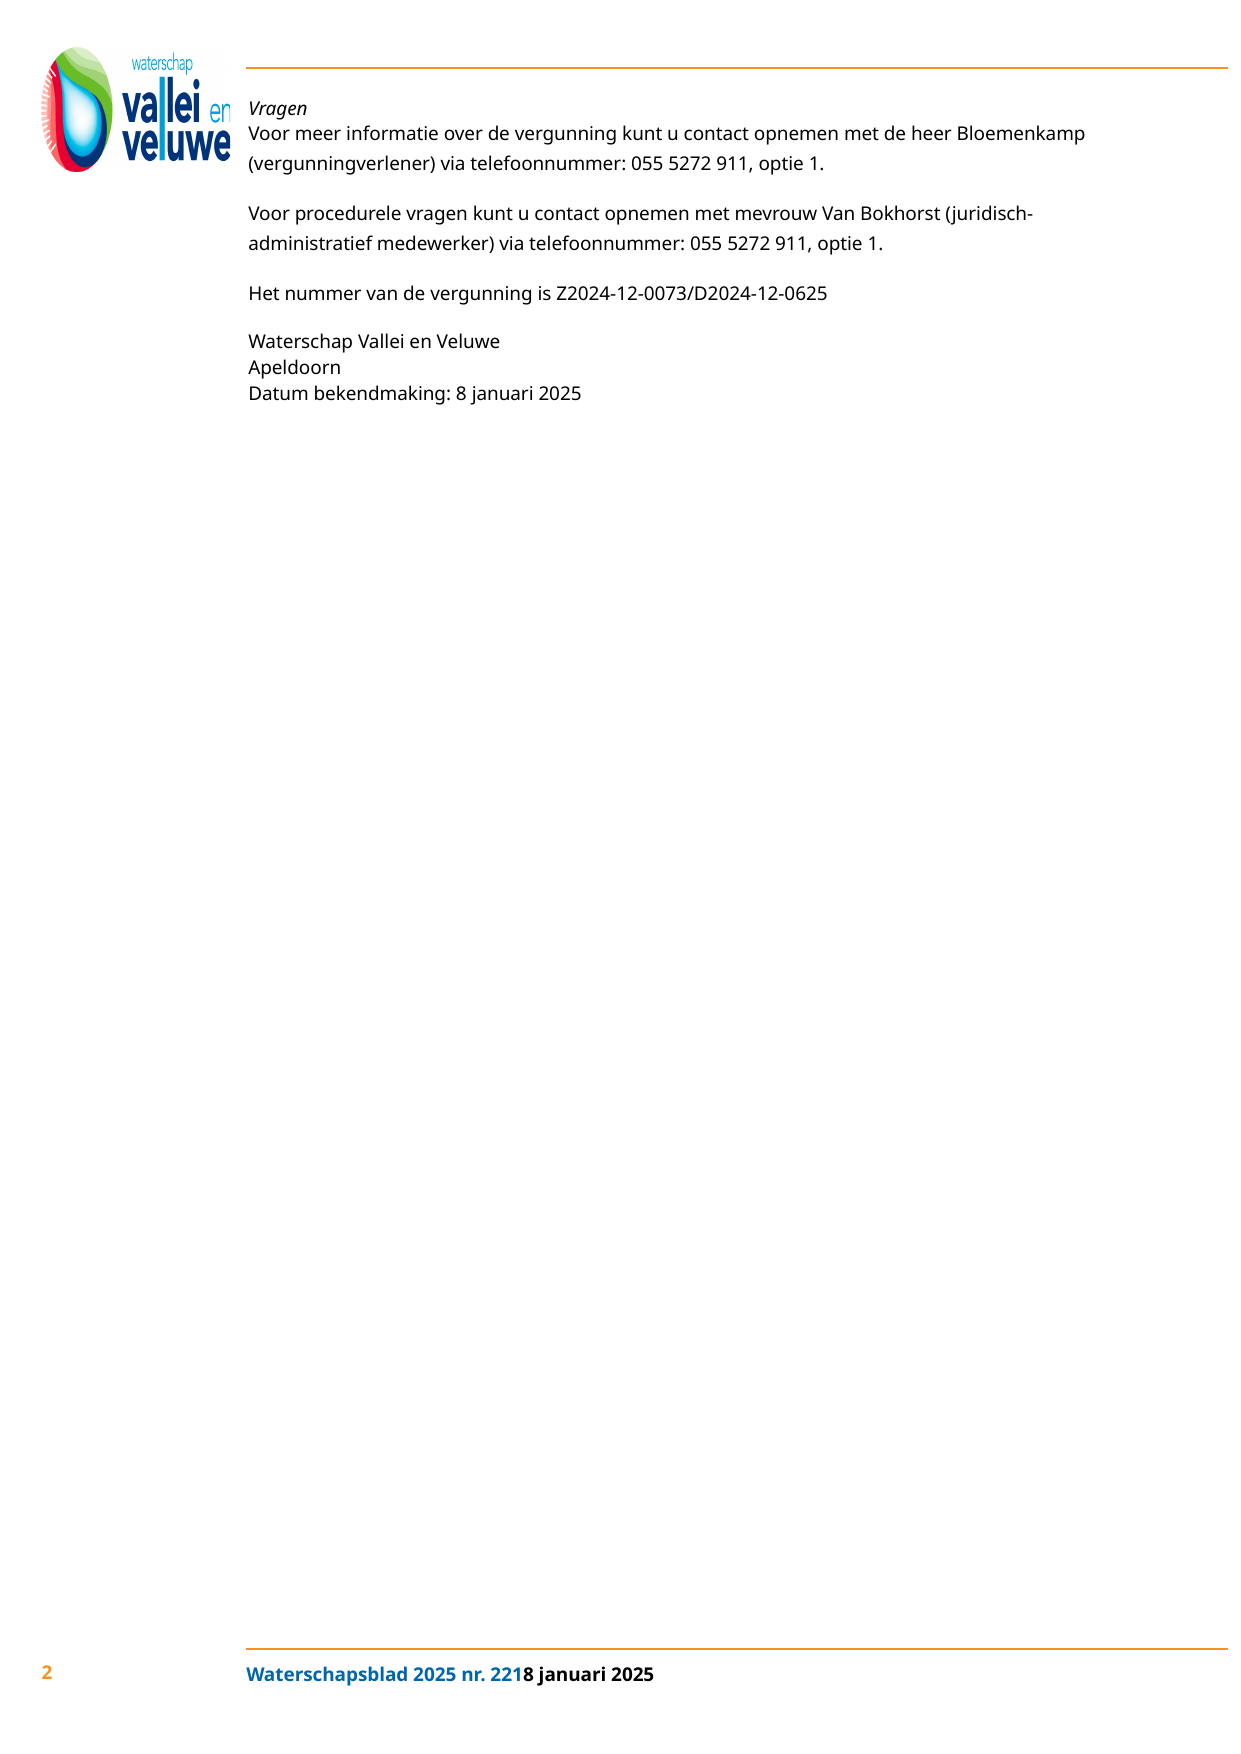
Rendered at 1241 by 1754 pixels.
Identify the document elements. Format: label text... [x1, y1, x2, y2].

text Waterschap Vallei en Veluwe [248, 328, 1152, 354]
text Het nummer van de vergunning is Z2024-12-0073/D2024-12-0625 [248, 281, 1152, 306]
text Apeldoorn [248, 354, 1152, 380]
text Vragen [248, 95, 1152, 121]
text Voor procedurele vragen kunt u contact opnemen met mevrouw Van Bokhorst (juridisch-administratief medewerker) via telefoonnummer: 055 5272 911, optie 1. [248, 201, 1152, 256]
text Voor meer informatie over de vergunning kunt u contact opnemen met de heer Bloemenkamp (vergunningverlener) via telefoonnummer: 055 5272 911, optie 1. [248, 121, 1152, 176]
text Datum bekendmaking: 8 januari 2025 [248, 380, 1152, 406]
picture [41, 47, 231, 172]
